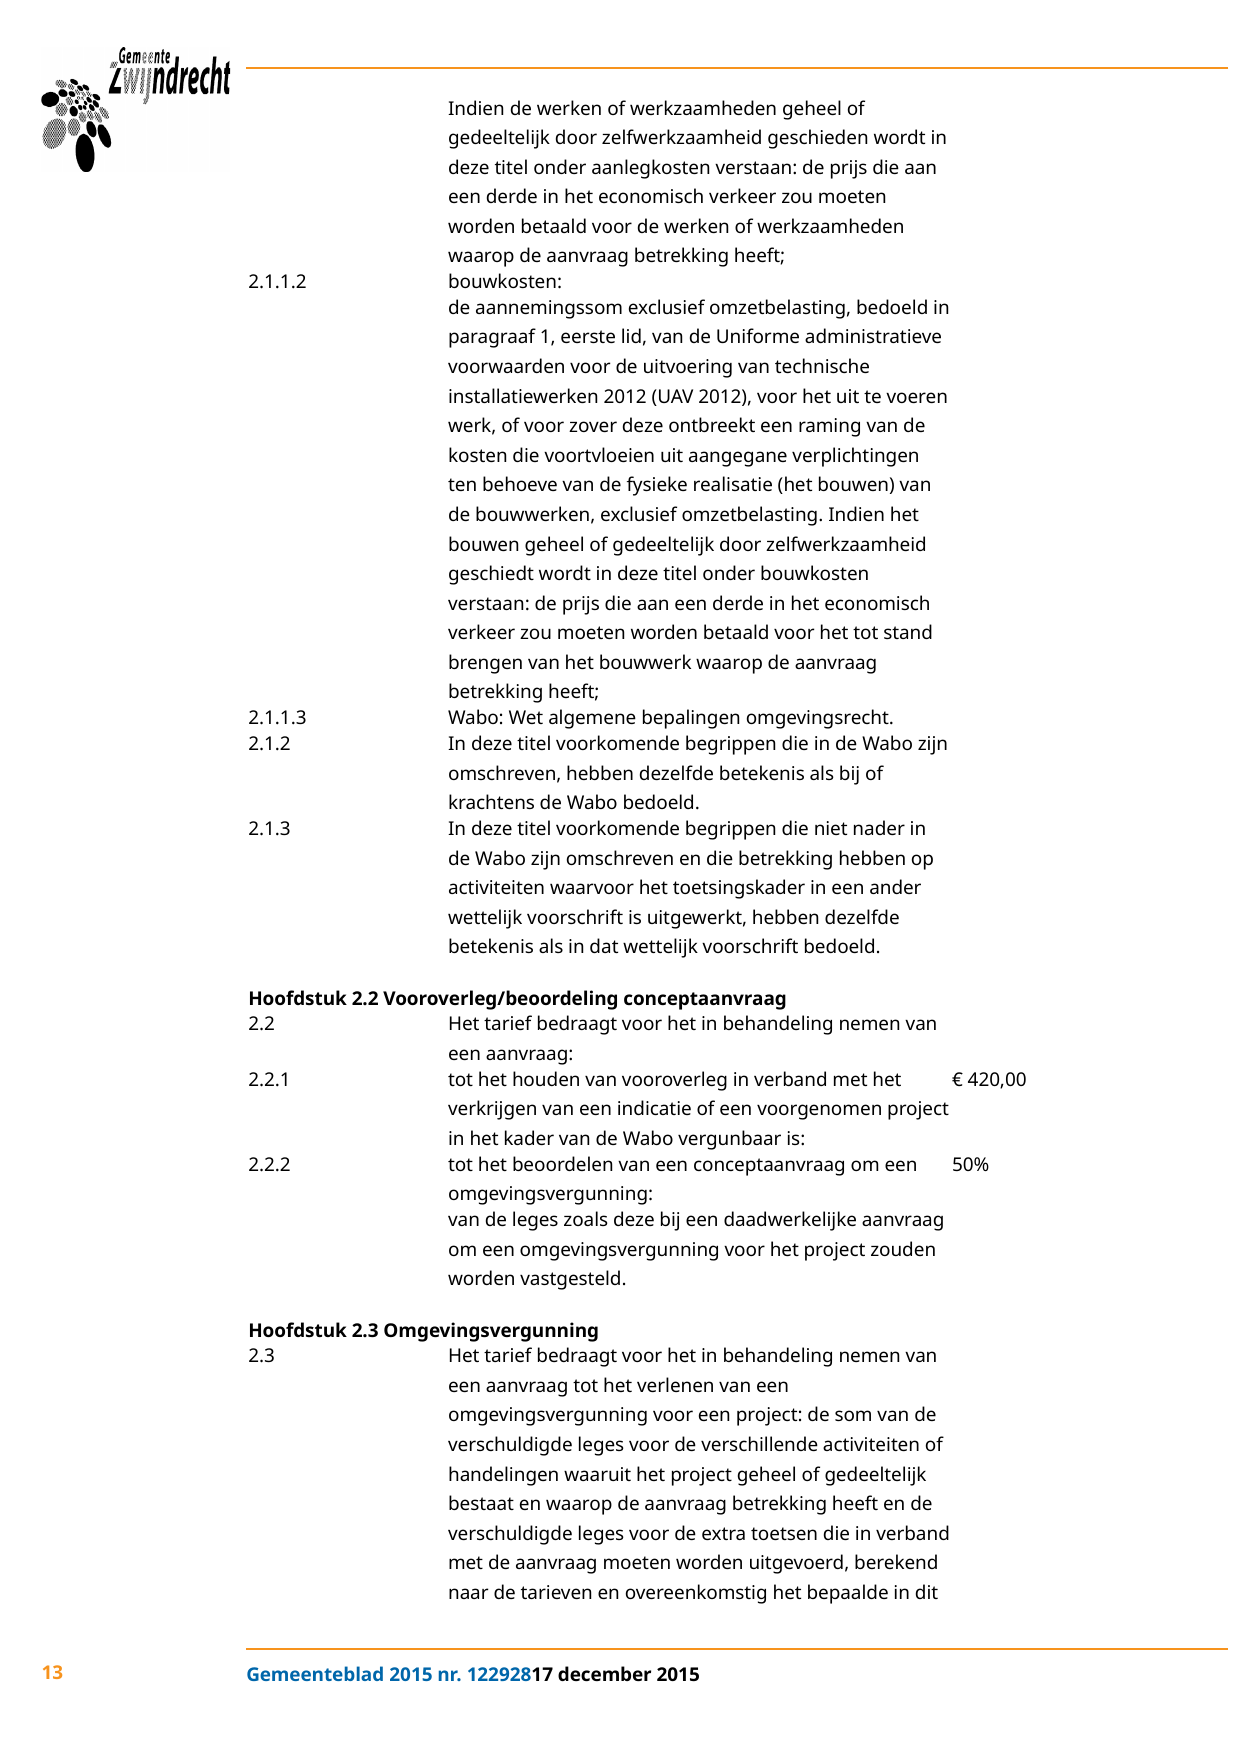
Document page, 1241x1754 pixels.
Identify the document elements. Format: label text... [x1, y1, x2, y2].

table_cell 2.3 [248, 1343, 448, 1605]
table_cell [248, 1206, 448, 1291]
table_cell tot het beoordelen van een conceptaanvraag om een omgevingsvergunning: [448, 1151, 952, 1206]
table_cell [448, 959, 952, 985]
table_cell [952, 294, 1152, 704]
table_cell In deze titel voorkomende begrippen die in de Wabo zijn omschreven, hebben dezelfde betekenis als bij of krachtens de Wabo bedoeld. [448, 730, 952, 815]
table_cell Het tarief bedraagt voor het in behandeling nemen van een aanvraag tot het verlenen van een omgevingsvergunning voor een project: de som van de verschuldigde leges voor de verschillende activiteiten of handelingen waaruit het project geheel of gedeeltelijk bestaat en waarop de aanvraag betrekking heeft en de verschuldigde leges voor de extra toetsen die in verband met de aanvraag moeten worden uitgevoerd, berekend naar de tarieven en overeenkomstig het bepaalde in dit [448, 1343, 952, 1605]
picture [41, 47, 231, 172]
table_cell Hoofdstuk 2.2 Vooroverleg/beoordeling conceptaanvraag [248, 985, 952, 1011]
table_cell van de leges zoals deze bij een daadwerkelijke aanvraag om een omgevingsvergunning voor het project zouden worden vastgesteld. [448, 1206, 952, 1291]
table_cell [952, 1206, 1152, 1291]
table_cell [248, 959, 448, 985]
table_cell [952, 815, 1152, 959]
table_cell 2.2.1 [248, 1066, 448, 1151]
table_cell [952, 269, 1152, 294]
table_cell In deze titel voorkomende begrippen die niet nader in de Wabo zijn omschreven en die betrekking hebben op activiteiten waarvoor het toetsingskader in een ander wettelijk voorschrift is uitgewerkt, hebben dezelfde betekenis als in dat wettelijk voorschrift bedoeld. [448, 815, 952, 959]
table_cell Indien de werken of werkzaamheden geheel of gedeeltelijk door zelfwerkzaamheid geschieden wordt in deze titel onder aanlegkosten verstaan: de prijs die aan een derde in het economisch verkeer zou moeten worden betaald voor de werken of werkzaamheden waarop de aanvraag betrekking heeft; [448, 95, 952, 268]
table_cell 50% [952, 1151, 1152, 1206]
table_cell [952, 959, 1152, 985]
table_cell 2.1.2 [248, 730, 448, 815]
table_cell bouwkosten: [448, 269, 952, 294]
table_cell Hoofdstuk 2.3 Omgevingsvergunning [248, 1317, 952, 1342]
table_cell [952, 1011, 1152, 1066]
table_cell [248, 294, 448, 704]
table_cell Het tarief bedraagt voor het in behandeling nemen van een aanvraag: [448, 1011, 952, 1066]
table_cell 2.2.2 [248, 1151, 448, 1206]
table_cell [952, 1343, 1152, 1605]
table_cell 2.1.1.2 [248, 269, 448, 294]
table_cell [952, 1317, 1152, 1342]
table_cell [248, 1291, 448, 1317]
table_cell 2.1.1.3 [248, 705, 448, 730]
table_cell [952, 730, 1152, 815]
table_cell [952, 985, 1152, 1011]
table_cell [448, 1291, 952, 1317]
table_cell [248, 95, 448, 268]
table_cell tot het houden van vooroverleg in verband met het verkrijgen van een indicatie of een voorgenomen project in het kader van de Wabo vergunbaar is: [448, 1066, 952, 1151]
table_cell [952, 1291, 1152, 1317]
table_cell Wabo: Wet algemene bepalingen omgevingsrecht. [448, 705, 952, 730]
table_cell [952, 705, 1152, 730]
table_cell [952, 95, 1152, 268]
table_cell € 420,00 [952, 1066, 1152, 1151]
table_cell 2.1.3 [248, 815, 448, 959]
table_cell de aannemingssom exclusief omzetbelasting, bedoeld in paragraaf 1, eerste lid, van de Uniforme administratieve voorwaarden voor de uitvoering van technische installatiewerken 2012 (UAV 2012), voor het uit te voeren werk, of voor zover deze ontbreekt een raming van de kosten die voortvloeien uit aangegane verplichtingen ten behoeve van de fysieke realisatie (het bouwen) van de bouwwerken, exclusief omzetbelasting. Indien het bouwen geheel of gedeeltelijk door zelfwerkzaamheid geschiedt wordt in deze titel onder bouwkosten verstaan: de prijs die aan een derde in het economisch verkeer zou moeten worden betaald voor het tot stand brengen van het bouwwerk waarop de aanvraag betrekking heeft; [448, 294, 952, 704]
table_cell 2.2 [248, 1011, 448, 1066]
